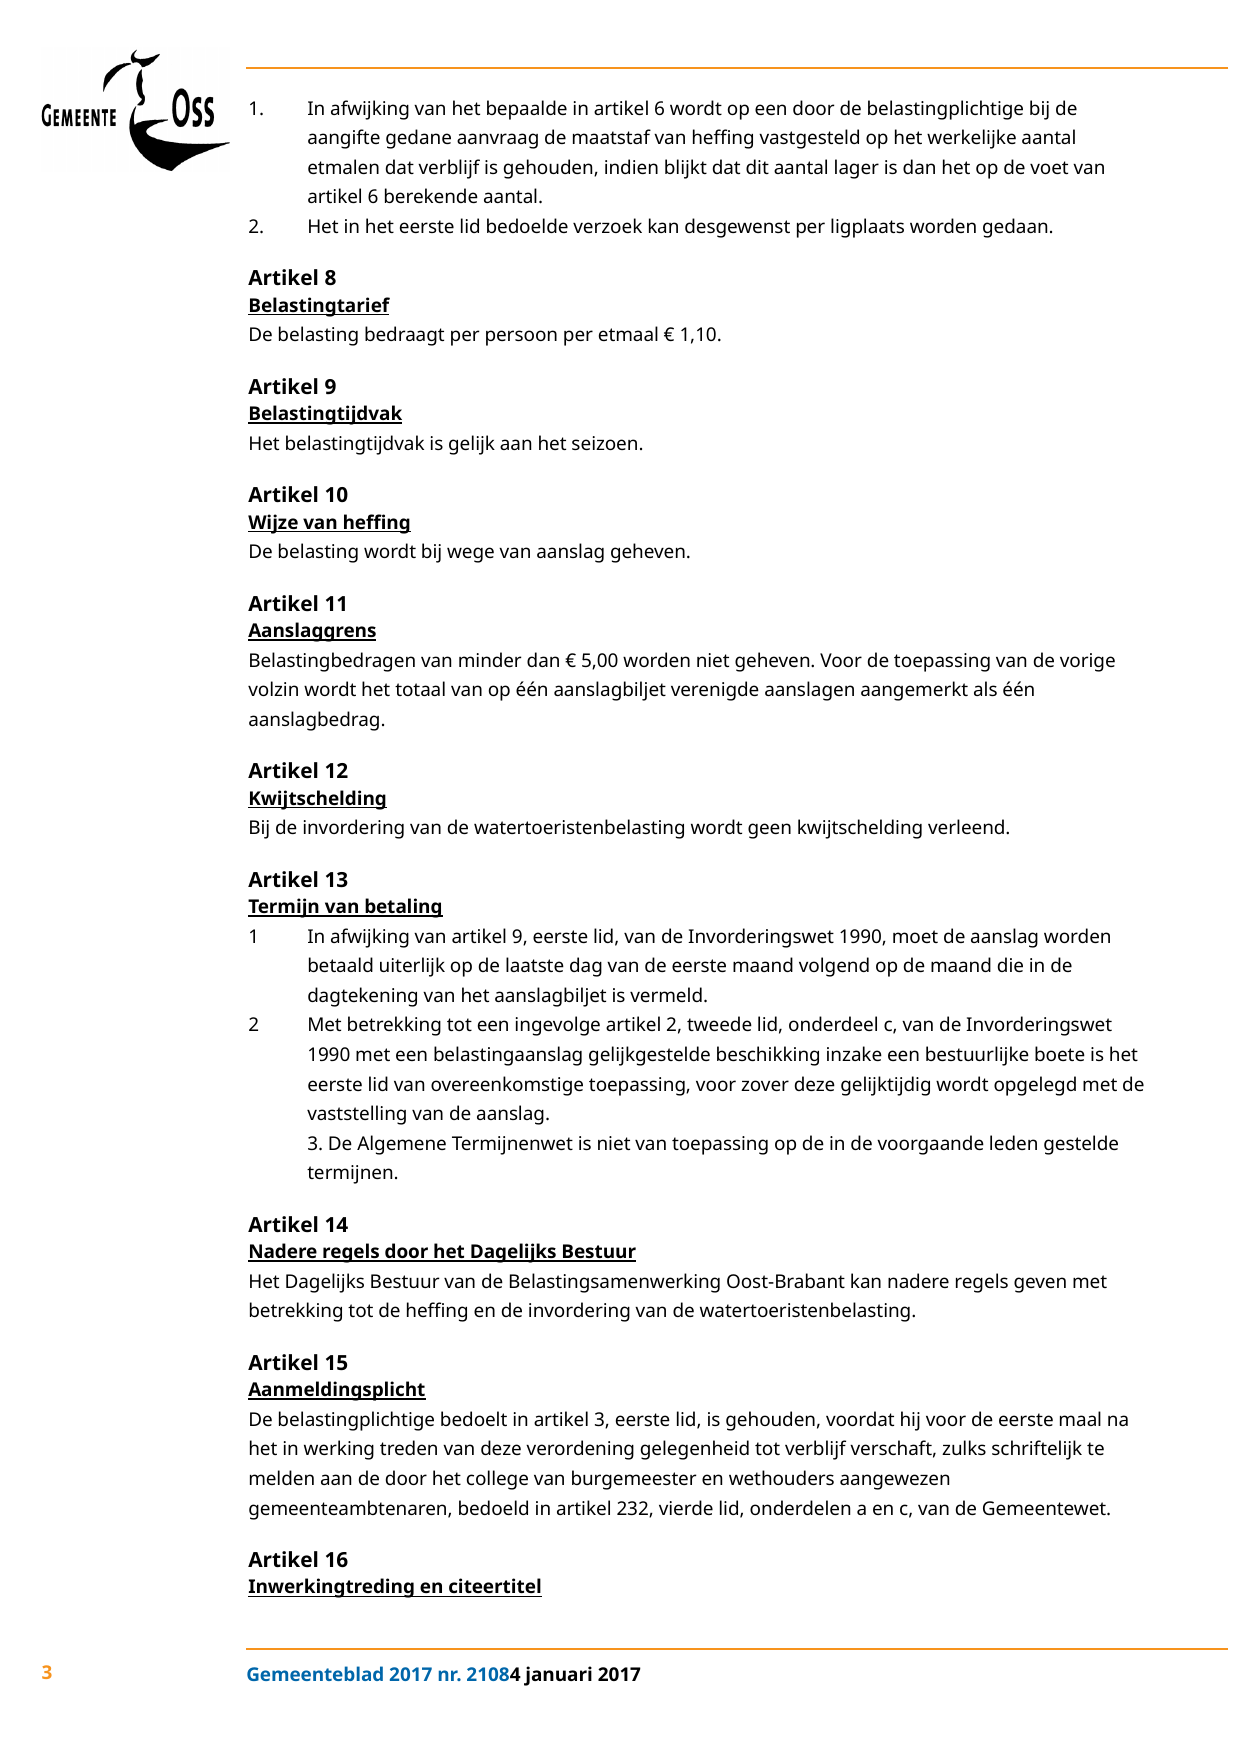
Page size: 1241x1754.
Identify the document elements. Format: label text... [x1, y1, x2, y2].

text Termijn van betaling [248, 893, 1152, 919]
text Belastingtarief [248, 292, 1152, 318]
text Wijze van heffing [248, 509, 1152, 534]
list In afwijking van het bepaalde in artikel 6 wordt op een door de belastingplichtige bij de aangifte gedane aanvraag de maatstaf van heffing vastgesteld op het werkelijke aantal etmalen dat verblijf is gehouden, indien blijkt dat dit aantal lager is dan het op de voet van artikel 6 berekende aantal. [248, 95, 1152, 209]
text Het belastingtijdvak is gelijk aan het seizoen. [248, 430, 1152, 456]
text Artikel 9 [248, 372, 1152, 400]
text De belasting wordt bij wege van aanslag geheven. [248, 538, 1152, 564]
text Bij de invordering van de watertoeristenbelasting wordt geen kwijtschelding verleend. [248, 814, 1152, 840]
list Het in het eerste lid bedoelde verzoek kan desgewenst per ligplaats worden gedaan. [248, 213, 1152, 239]
text Artikel 10 [248, 480, 1152, 509]
text De belasting bedraagt per persoon per etmaal € 1,10. [248, 322, 1152, 347]
text Inwerkingtreding en citeertitel [248, 1574, 1152, 1599]
text Aanslaggrens [248, 617, 1152, 643]
text Artikel 8 [248, 263, 1152, 292]
text Artikel 11 [248, 589, 1152, 617]
text De belastingplichtige bedoelt in artikel 3, eerste lid, is gehouden, voordat hij voor de eerste maal na het in werking treden van deze verordening gelegenheid tot verblijf verschaft, zulks schriftelijk te melden aan de door het college van burgemeester en wethouders aangewezen gemeenteambtenaren, bedoeld in artikel 232, vierde lid, onderdelen a en c, van de Gemeentewet. [248, 1406, 1152, 1521]
text Artikel 15 [248, 1348, 1152, 1376]
text Belastingtijdvak [248, 400, 1152, 426]
list In afwijking van artikel 9, eerste lid, van de Invorderingswet 1990, moet de aanslag worden betaald uiterlijk op de laatste dag van de eerste maand volgend op de maand die in de dagtekening van het aanslagbiljet is vermeld. [248, 923, 1152, 1008]
text Aanmeldingsplicht [248, 1376, 1152, 1402]
text Nadere regels door het Dagelijks Bestuur [248, 1238, 1152, 1264]
picture [41, 47, 231, 172]
list Met betrekking tot een ingevolge artikel 2, tweede lid, onderdeel c, van de Invorderingswet 1990 met een belastingaanslag gelijkgestelde beschikking inzake een bestuurlijke boete is het eerste lid van overeenkomstige toepassing, voor zover deze gelijktijdig wordt opgelegd met de vaststelling van de aanslag. [248, 1012, 1152, 1126]
list 3. De Algemene Termijnenwet is niet van toepassing op de in de voorgaande leden gestelde termijnen. [248, 1130, 1152, 1185]
text Kwijtschelding [248, 785, 1152, 811]
text Artikel 12 [248, 756, 1152, 785]
text Artikel 16 [248, 1545, 1152, 1574]
text Artikel 14 [248, 1210, 1152, 1238]
text Het Dagelijks Bestuur van de Belastingsamenwerking Oost-Brabant kan nadere regels geven met betrekking tot de heffing en de invordering van de watertoeristenbelasting. [248, 1268, 1152, 1323]
text Artikel 13 [248, 865, 1152, 893]
text Belastingbedragen van minder dan € 5,00 worden niet geheven. Voor de toepassing van de vorige volzin wordt het totaal van op één aanslagbiljet verenigde aanslagen aangemerkt als één aanslagbedrag. [248, 647, 1152, 732]
